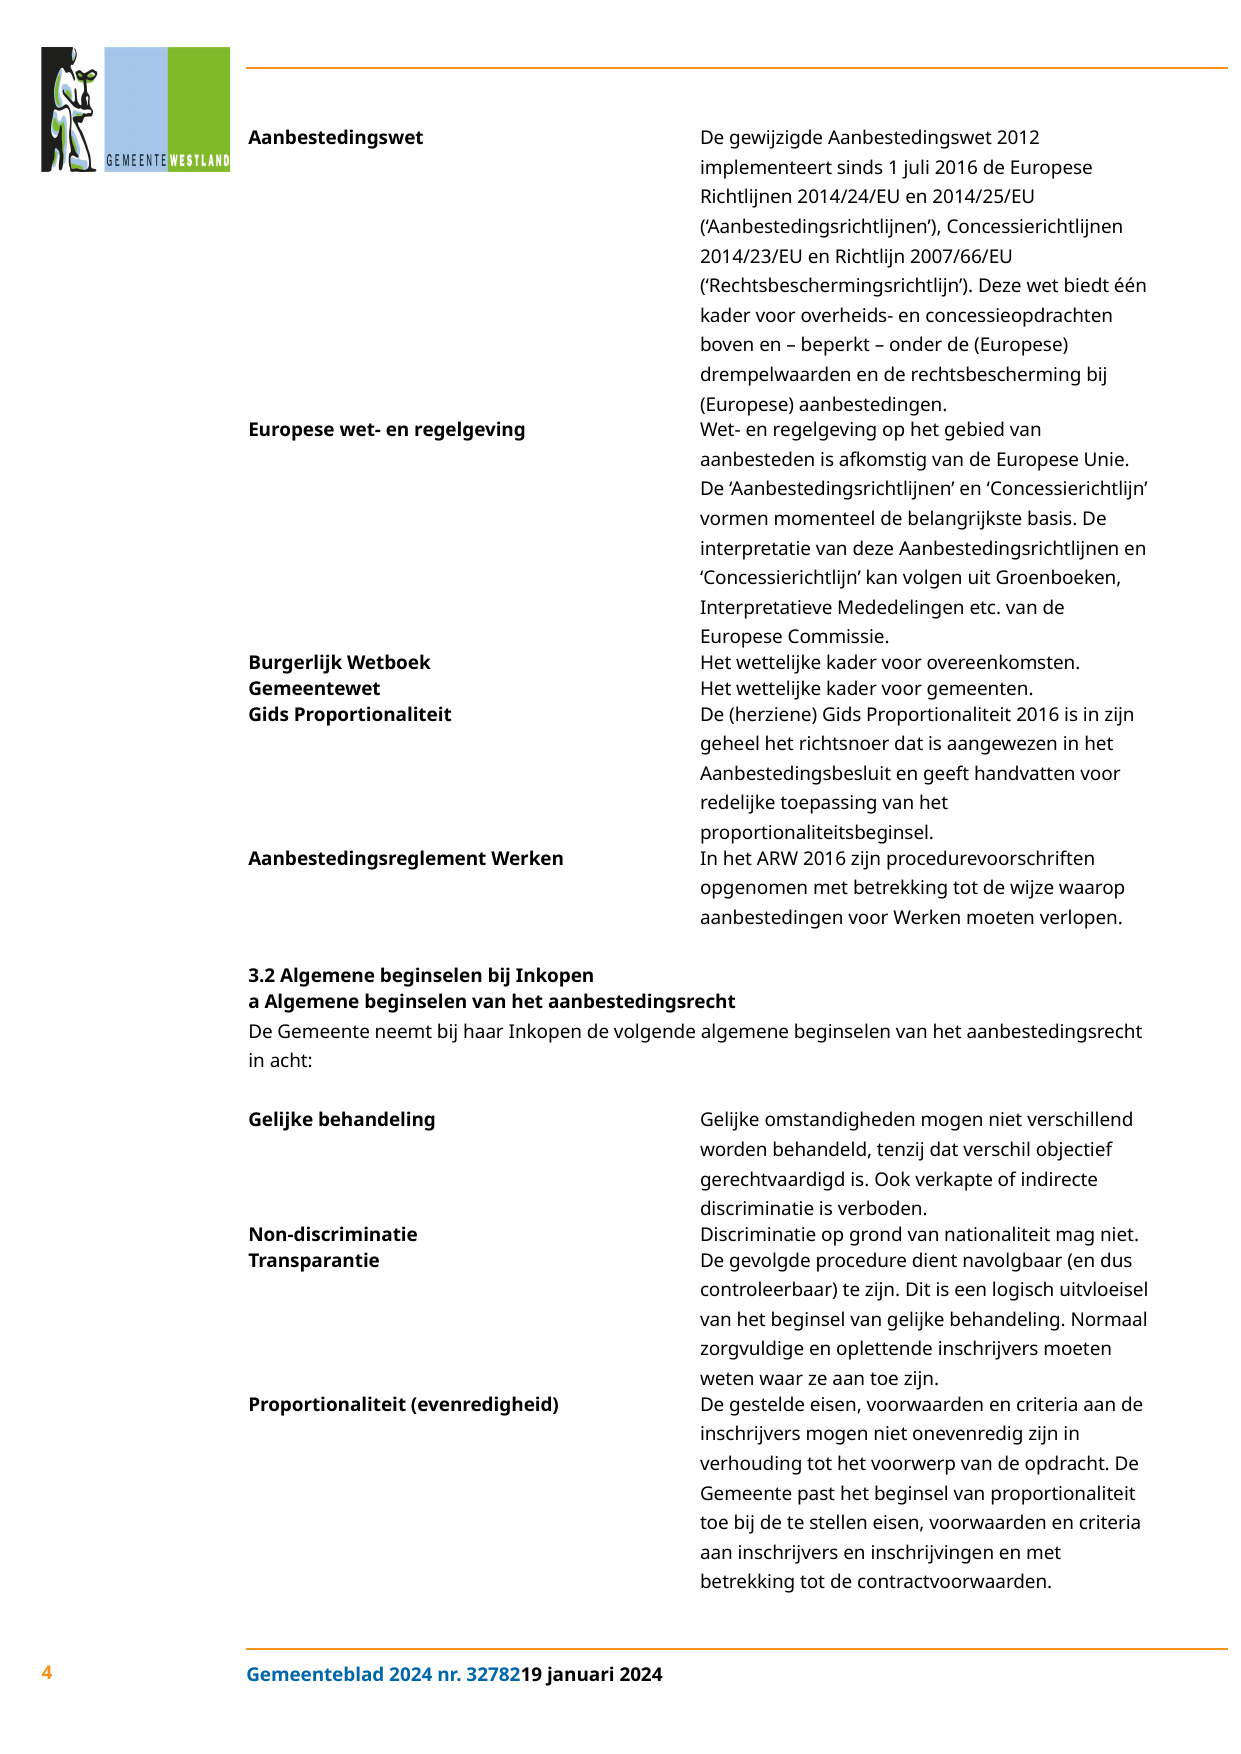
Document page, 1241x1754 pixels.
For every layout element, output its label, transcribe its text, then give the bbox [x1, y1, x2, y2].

table_cell De gevolgde procedure dient navolgbaar (en dus controleerbaar) te zijn. Dit is een logisch uitvloeisel van het beginsel van gelijke behandeling. Normaal zorgvuldige en oplettende inschrijvers moeten weten waar ze aan toe zijn. [700, 1247, 1152, 1391]
table_header Gelijke behandeling [248, 1107, 700, 1221]
table_cell De (herziene) Gids Proportionaliteit 2016 is in zijn geheel het richtsnoer dat is aangewezen in het Aanbestedingsbesluit en geeft handvatten voor redelijke toepassing van het proportionaliteitsbeginsel. [700, 701, 1152, 845]
table_header De gewijzigde Aanbestedingswet 2012 implementeert sinds 1 juli 2016 de Europese Richtlijnen 2014/24/EU en 2014/25/EU (‘Aanbestedingsrichtlijnen’), Concessierichtlijnen 2014/23/EU en Richtlijn 2007/66/EU (‘Rechtsbeschermingsrichtlijn’). Deze wet biedt één kader voor overheids- en concessieopdrachten boven en – beperkt – onder de (Europese) drempelwaarden en de rechtsbescherming bij (Europese) aanbestedingen. [700, 125, 1152, 416]
text De Gemeente neemt bij haar Inkopen de volgende algemene beginselen van het aanbestedingsrecht in acht: [248, 1018, 1152, 1073]
table_cell De gestelde eisen, voorwaarden en criteria aan de inschrijvers mogen niet onevenredig zijn in verhouding tot het voorwerp van de opdracht. De Gemeente past het beginsel van proportionaliteit toe bij de te stellen eisen, voorwaarden en criteria aan inschrijvers en inschrijvingen en met betrekking tot de contractvoorwaarden. [700, 1391, 1152, 1594]
table_cell Het wettelijke kader voor overeenkomsten. [700, 649, 1152, 675]
table_cell Europese wet- en regelgeving [248, 416, 700, 649]
table_cell In het ARW 2016 zijn procedurevoorschriften opgenomen met betrekking tot de wijze waarop aanbestedingen voor Werken moeten verlopen. [700, 845, 1152, 930]
picture [41, 47, 231, 172]
table_cell Non-discriminatie [248, 1221, 700, 1247]
table_cell Gids Proportionaliteit [248, 701, 700, 845]
text 3.2 Algemene beginselen bij Inkopen [248, 962, 1152, 988]
table_cell Burgerlijk Wetboek [248, 649, 700, 675]
table_cell Proportionaliteit (evenredigheid) [248, 1391, 700, 1594]
table_header Aanbestedingswet [248, 125, 700, 416]
table_cell Discriminatie op grond van nationaliteit mag niet. [700, 1221, 1152, 1247]
table_cell Het wettelijke kader voor gemeenten. [700, 675, 1152, 701]
text a Algemene beginselen van het aanbestedingsrecht [248, 988, 1152, 1014]
table_cell Transparantie [248, 1247, 700, 1391]
table_cell Wet- en regelgeving op het gebied van aanbesteden is afkomstig van de Europese Unie. De ‘Aanbestedingsrichtlijnen’ en ‘Concessierichtlijn’ vormen momenteel de belangrijkste basis. De interpretatie van deze Aanbestedingsrichtlijnen en ‘Concessierichtlijn’ kan volgen uit Groenboeken, Interpretatieve Mededelingen etc. van de Europese Commissie. [700, 416, 1152, 649]
table_cell Aanbestedingsreglement Werken [248, 845, 700, 930]
table_header Gelijke omstandigheden mogen niet verschillend worden behandeld, tenzij dat verschil objectief gerechtvaardigd is. Ook verkapte of indirecte discriminatie is verboden. [700, 1107, 1152, 1221]
table_cell Gemeentewet [248, 675, 700, 701]
